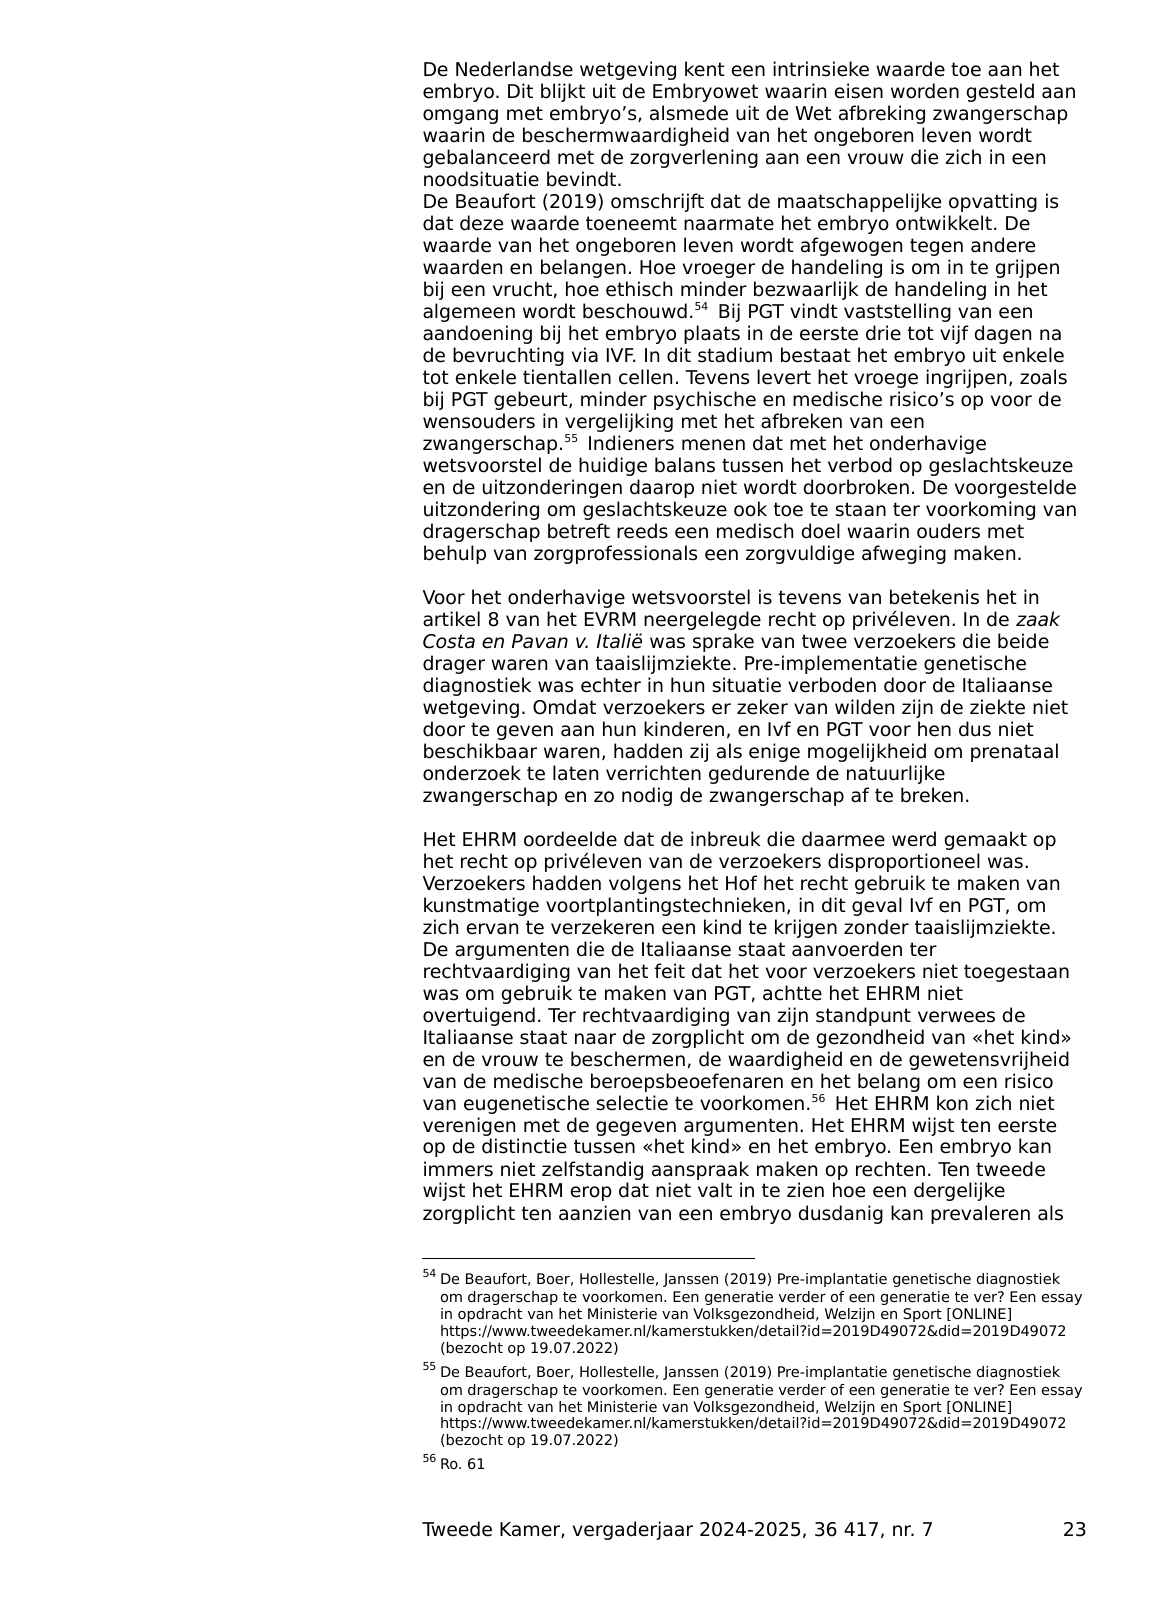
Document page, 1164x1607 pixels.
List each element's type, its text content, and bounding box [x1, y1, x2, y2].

text De Beaufort, Boer, Hollestelle, Janssen (2019) Pre-implantatie genetische diagnostiek om dragerschap te voorkomen. Een generatie verder of een generatie te ver? Een essay in opdracht van het Ministerie van Volksgezondheid, Welzijn en Sport [ONLINE] https://www.tweedekamer.nl/kamerstukken/detail?id=2019D49072&did=2019D49072 (bezocht op 19.07.2022) [422, 1267, 1087, 1357]
text Ro. 61 [422, 1452, 1087, 1474]
text De Beaufort (2019) omschrijft dat de maatschappelijke opvatting is dat deze waarde toeneemt naarmate het embryo ontwikkelt. De waarde van het ongeboren leven wordt afgewogen tegen andere waarden en belangen. Hoe vroeger de handeling is om in te grijpen bij een vrucht, hoe ethisch minder bezwaarlijk de handeling in het algemeen wordt beschouwd. Bij PGT vindt vaststelling van een aandoening bij het embryo plaats in de eerste drie tot vijf dagen na de bevruchting via IVF. In dit stadium bestaat het embryo uit enkele tot enkele tientallen cellen. Tevens levert het vroege ingrijpen, zoals bij PGT gebeurt, minder psychische en medische risico’s op voor de wensouders in vergelijking met het afbreken van een zwangerschap. Indieners menen dat met het onderhavige wetsvoorstel de huidige balans tussen het verbod op geslachtskeuze en de uitzonderingen daarop niet wordt doorbroken. De voorgestelde uitzondering om geslachtskeuze ook toe te staan ter voorkoming van dragerschap betreft reeds een medisch doel waarin ouders met behulp van zorgprofessionals een zorgvuldige afweging maken. [422, 191, 1087, 564]
text Voor het onderhavige wetsvoorstel is tevens van betekenis het in artikel 8 van het EVRM neergelegde recht op privéleven. In de zaak Costa en Pavan v. Italië was sprake van twee verzoekers die beide drager waren van taaislijmziekte. Pre-implementatie genetische diagnostiek was echter in hun situatie verboden door de Italiaanse wetgeving. Omdat verzoekers er zeker van wilden zijn de ziekte niet door te geven aan hun kinderen, en Ivf en PGT voor hen dus niet beschikbaar waren, hadden zij als enige mogelijkheid om prenataal onderzoek te laten verrichten gedurende de natuurlijke zwangerschap en zo nodig de zwangerschap af te breken. [422, 587, 1087, 807]
text Het EHRM oordeelde dat de inbreuk die daarmee werd gemaakt op het recht op privéleven van de verzoekers disproportioneel was. Verzoekers hadden volgens het Hof het recht gebruik te maken van kunstmatige voortplantingstechnieken, in dit geval Ivf en PGT, om zich ervan te verzekeren een kind te krijgen zonder taaislijmziekte. De argumenten die de Italiaanse staat aanvoerden ter rechtvaardiging van het feit dat het voor verzoekers niet toegestaan was om gebruik te maken van PGT, achtte het EHRM niet overtuigend. Ter rechtvaardiging van zijn standpunt verwees de Italiaanse staat naar de zorgplicht om de gezondheid van «het kind» en de vrouw te beschermen, de waardigheid en de gewetensvrijheid van de medische beroepsbeoefenaren en het belang om een risico van eugenetische selectie te voorkomen. Het EHRM kon zich niet verenigen met de gegeven argumenten. Het EHRM wijst ten eerste op de distinctie tussen «het kind» en het embryo. Een embryo kan immers niet zelfstandig aanspraak maken op rechten. Ten tweede wijst het EHRM erop dat niet valt in te zien hoe een dergelijke zorgplicht ten aanzien van een embryo dusdanig kan prevaleren als [422, 829, 1087, 1224]
text De Nederlandse wetgeving kent een intrinsieke waarde toe aan het embryo. Dit blijkt uit de Embryowet waarin eisen worden gesteld aan omgang met embryo’s, alsmede uit de Wet afbreking zwangerschap waarin de beschermwaardigheid van het ongeboren leven wordt gebalanceerd met de zorgverlening aan een vrouw die zich in een noodsituatie bevindt. [422, 59, 1087, 191]
text De Beaufort, Boer, Hollestelle, Janssen (2019) Pre-implantatie genetische diagnostiek om dragerschap te voorkomen. Een generatie verder of een generatie te ver? Een essay in opdracht van het Ministerie van Volksgezondheid, Welzijn en Sport [ONLINE] https://www.tweedekamer.nl/kamerstukken/detail?id=2019D49072&did=2019D49072 (bezocht op 19.07.2022) [422, 1360, 1087, 1449]
